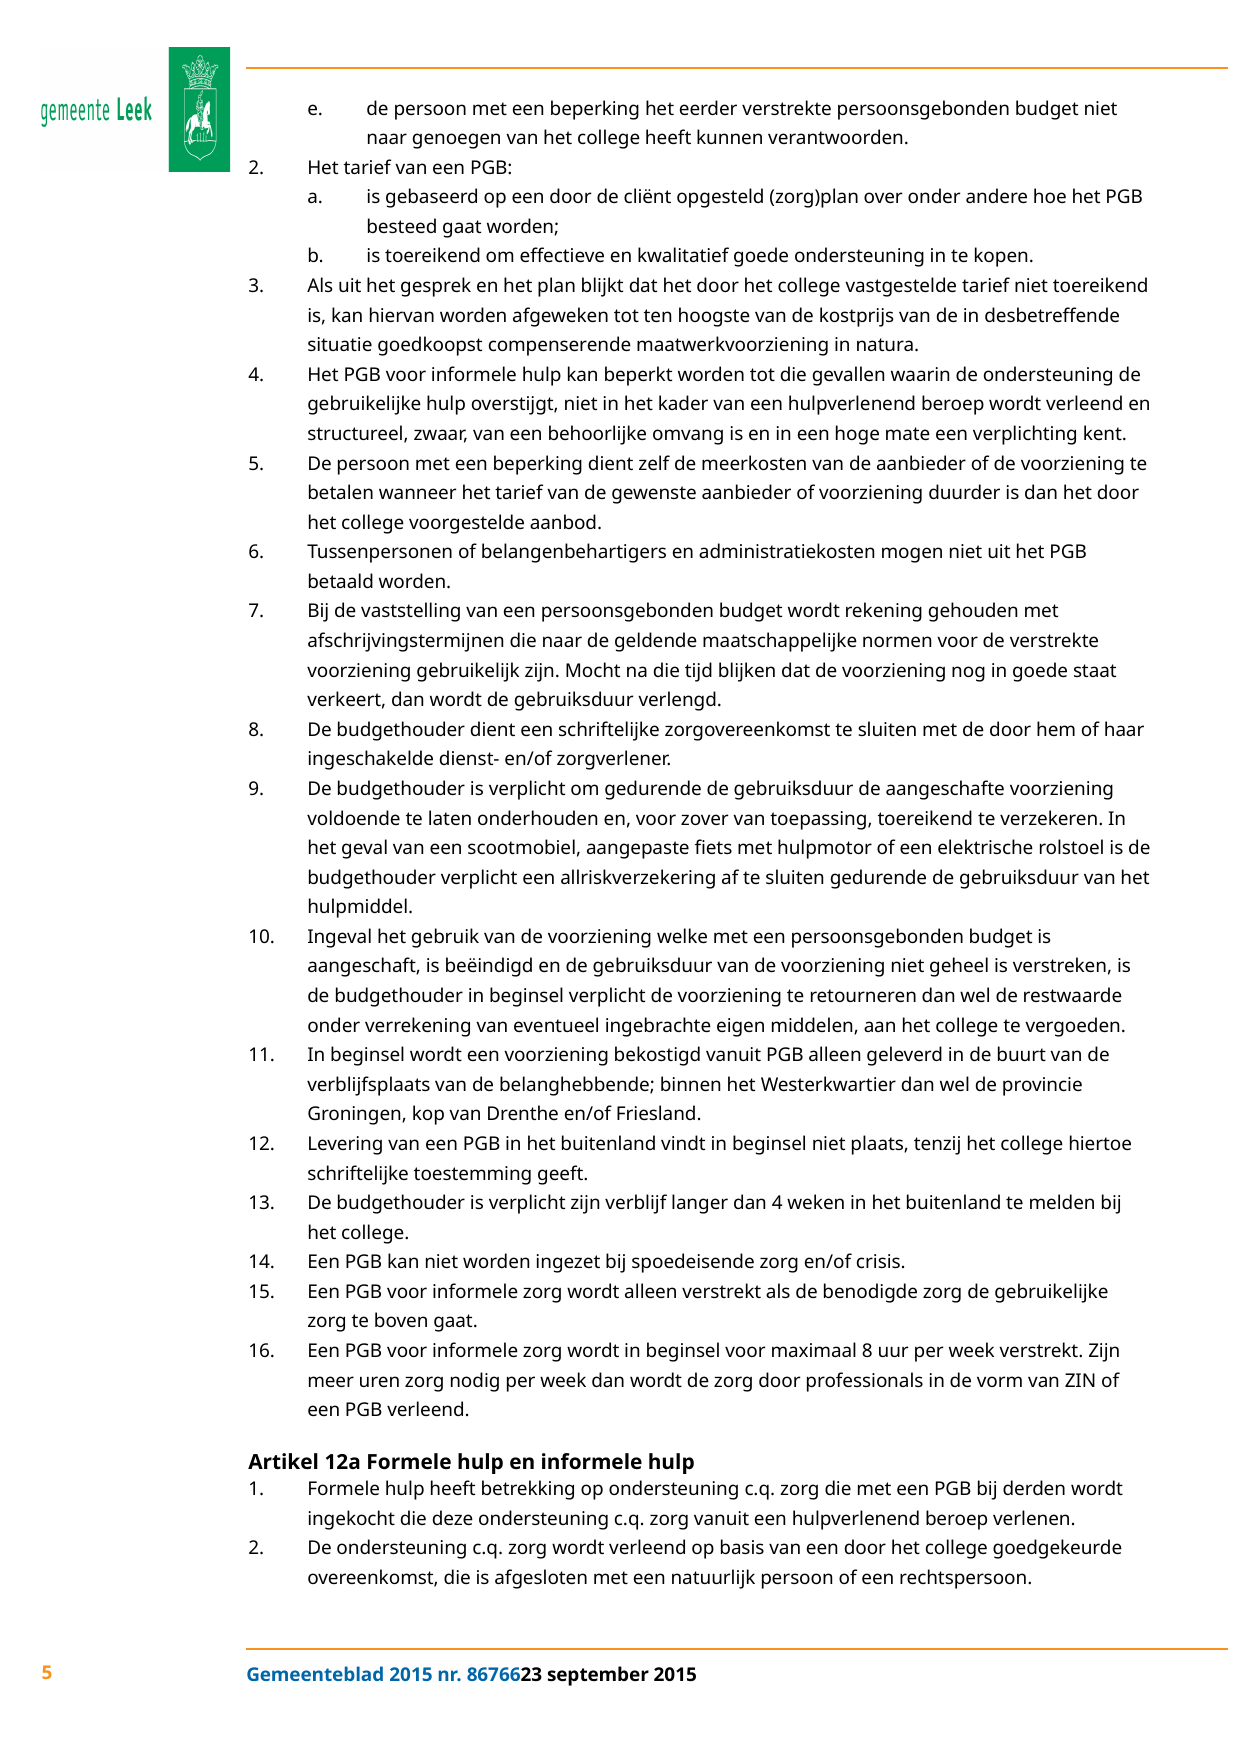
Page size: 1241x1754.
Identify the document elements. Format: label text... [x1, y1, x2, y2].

list Tussenpersonen of belangenbehartigers en administratiekosten mogen niet uit het PGB betaald worden. [248, 538, 1152, 594]
list Als uit het gesprek en het plan blijkt dat het door het college vastgestelde tarief niet toereikend is, kan hiervan worden afgeweken tot ten hoogste van de kostprijs van de in desbetreffende situatie goedkoopst compenserende maatwerkvoorziening in natura. [248, 272, 1152, 357]
list is toereikend om effectieve en kwalitatief goede ondersteuning in te kopen. [307, 243, 1152, 268]
list Levering van een PGB in het buitenland vindt in beginsel niet plaats, tenzij het college hiertoe schriftelijke toestemming geeft. [248, 1130, 1152, 1186]
list De budgethouder is verplicht om gedurende de gebruiksduur de aangeschafte voorziening voldoende te laten onderhouden en, voor zover van toepassing, toereikend te verzekeren. In het geval van een scootmobiel, aangepaste fiets met hulpmotor of een elektrische rolstoel is de budgethouder verplicht een allriskverzekering af te sluiten gedurende de gebruiksduur van het hulpmiddel. [248, 775, 1152, 919]
list De persoon met een beperking dient zelf de meerkosten van de aanbieder of de voorziening te betalen wanneer het tarief van de gewenste aanbieder of voorziening duurder is dan het door het college voorgestelde aanbod. [248, 450, 1152, 535]
list De ondersteuning c.q. zorg wordt verleend op basis van een door het college goedgekeurde overeenkomst, die is afgesloten met een natuurlijk persoon of een rechtspersoon. [248, 1534, 1152, 1590]
list Formele hulp heeft betrekking op ondersteuning c.q. zorg die met een PGB bij derden wordt ingekocht die deze ondersteuning c.q. zorg vanuit een hulpverlenend beroep verlenen. [248, 1475, 1152, 1531]
list is gebaseerd op een door de cliënt opgesteld (zorg)plan over onder andere hoe het PGB besteed gaat worden; [307, 183, 1152, 239]
list De budgethouder is verplicht zijn verblijf langer dan 4 weken in het buitenland te melden bij het college. [248, 1189, 1152, 1245]
list Een PGB kan niet worden ingezet bij spoedeisende zorg en/of crisis. [248, 1248, 1152, 1274]
list De budgethouder dient een schriftelijke zorgovereenkomst te sluiten met de door hem of haar ingeschakelde dienst- en/of zorgverlener. [248, 716, 1152, 771]
list In beginsel wordt een voorziening bekostigd vanuit PGB alleen geleverd in de buurt van de verblijfsplaats van de belanghebbende; binnen het Westerkwartier dan wel de provincie Groningen, kop van Drenthe en/of Friesland. [248, 1041, 1152, 1126]
picture [41, 47, 231, 172]
list Het tarief van een PGB: [248, 154, 1152, 180]
list de persoon met een beperking het eerder verstrekte persoonsgebonden budget niet naar genoegen van het college heeft kunnen verantwoorden. [307, 95, 1152, 150]
list Het PGB voor informele hulp kan beperkt worden tot die gevallen waarin de ondersteuning de gebruikelijke hulp overstijgt, niet in het kader van een hulpverlenend beroep wordt verleend en structureel, zwaar, van een behoorlijke omvang is en in een hoge mate een verplichting kent. [248, 361, 1152, 446]
list Ingeval het gebruik van de voorziening welke met een persoonsgebonden budget is aangeschaft, is beëindigd en de gebruiksduur van de voorziening niet geheel is verstreken, is de budgethouder in beginsel verplicht de voorziening te retourneren dan wel de restwaarde onder verrekening van eventueel ingebrachte eigen middelen, aan het college te vergoeden. [248, 923, 1152, 1038]
list Een PGB voor informele zorg wordt alleen verstrekt als de benodigde zorg de gebruikelijke zorg te boven gaat. [248, 1278, 1152, 1333]
text Artikel 12a Formele hulp en informele hulp [248, 1447, 1152, 1475]
list Een PGB voor informele zorg wordt in beginsel voor maximaal 8 uur per week verstrekt. Zijn meer uren zorg nodig per week dan wordt de zorg door professionals in de vorm van ZIN of een PGB verleend. [248, 1337, 1152, 1422]
list Bij de vaststelling van een persoonsgebonden budget wordt rekening gehouden met afschrijvingstermijnen die naar de geldende maatschappelijke normen voor de verstrekte voorziening gebruikelijk zijn. Mocht na die tijd blijken dat de voorziening nog in goede staat verkeert, dan wordt de gebruiksduur verlengd. [248, 598, 1152, 712]
